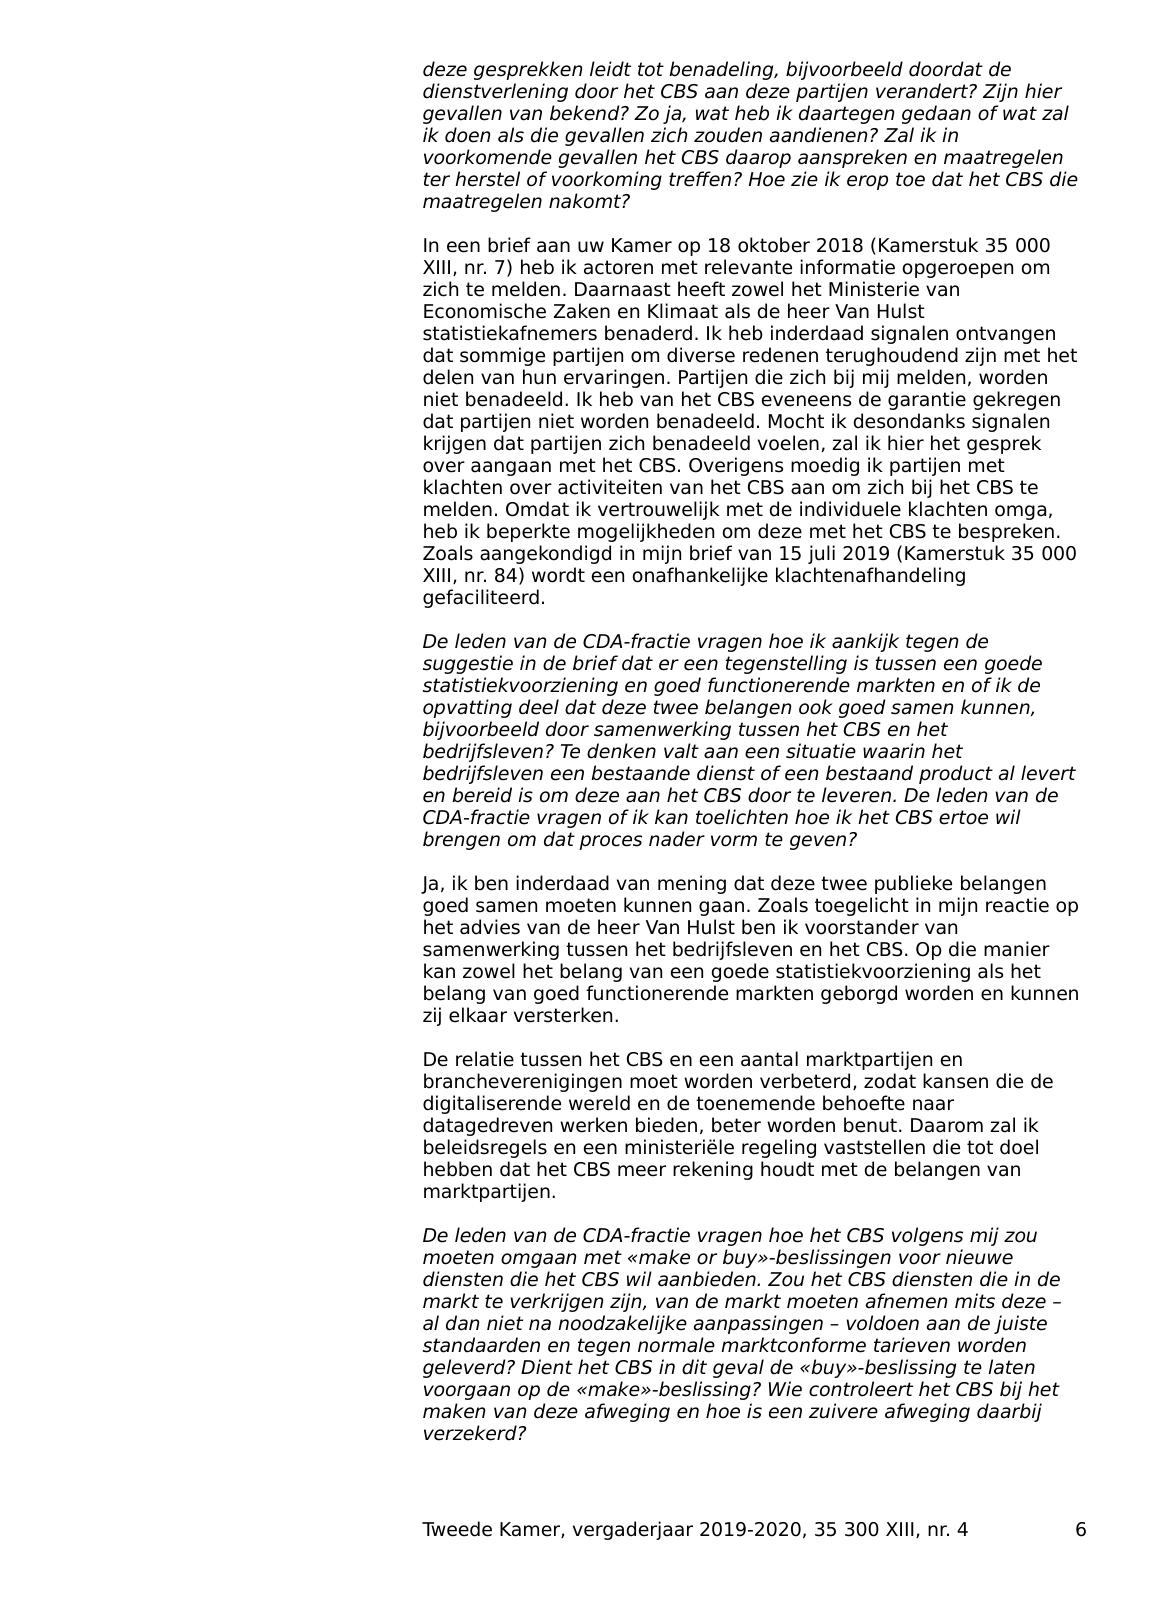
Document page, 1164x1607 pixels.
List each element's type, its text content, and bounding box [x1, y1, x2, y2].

text Ja, ik ben inderdaad van mening dat deze twee publieke belangen goed samen moeten kunnen gaan. Zoals toegelicht in mijn reactie op het advies van de heer Van Hulst ben ik voorstander van samenwerking tussen het bedrijfsleven en het CBS. Op die manier kan zowel het belang van een goede statistiekvoorziening als het belang van goed functionerende markten geborgd worden en kunnen zij elkaar versterken. [422, 873, 1087, 1027]
text In een brief aan uw Kamer op 18 oktober 2018 (Kamerstuk 35 000 XIII, nr. 7) heb ik actoren met relevante informatie opgeroepen om zich te melden. Daarnaast heeft zowel het Ministerie van Economische Zaken en Klimaat als de heer Van Hulst statistiekafnemers benaderd. Ik heb inderdaad signalen ontvangen dat sommige partijen om diverse redenen terughoudend zijn met het delen van hun ervaringen. Partijen die zich bij mij melden, worden niet benadeeld. Ik heb van het CBS eveneens de garantie gekregen dat partijen niet worden benadeeld. Mocht ik desondanks signalen krijgen dat partijen zich benadeeld voelen, zal ik hier het gesprek over aangaan met het CBS. Overigens moedig ik partijen met klachten over activiteiten van het CBS aan om zich bij het CBS te melden. Omdat ik vertrouwelijk met de individuele klachten omga, heb ik beperkte mogelijkheden om deze met het CBS te bespreken. Zoals aangekondigd in mijn brief van 15 juli 2019 (Kamerstuk 35 000 XIII, nr. 84) wordt een onafhankelijke klachtenafhandeling gefaciliteerd. [422, 235, 1087, 609]
text De leden van de CDA-fractie vragen hoe het CBS volgens mij zou moeten omgaan met «make or buy»-beslissingen voor nieuwe diensten die het CBS wil aanbieden. Zou het CBS diensten die in de markt te verkrijgen zijn, van de markt moeten afnemen mits deze – al dan niet na noodzakelijke aanpassingen – voldoen aan de juiste standaarden en tegen normale marktconforme tarieven worden geleverd? Dient het CBS in dit geval de «buy»-beslissing te laten voorgaan op de «make»-beslissing? Wie controleert het CBS bij het maken van deze afweging en hoe is een zuivere afweging daarbij verzekerd? [422, 1225, 1087, 1445]
text De leden van de CDA-fractie vragen hoe ik aankijk tegen de suggestie in de brief dat er een tegenstelling is tussen een goede statistiekvoorziening en goed functionerende markten en of ik de opvatting deel dat deze twee belangen ook goed samen kunnen, bijvoorbeeld door samenwerking tussen het CBS en het bedrijfsleven? Te denken valt aan een situatie waarin het bedrijfsleven een bestaande dienst of een bestaand product al levert en bereid is om deze aan het CBS door te leveren. De leden van de CDA-fractie vragen of ik kan toelichten hoe ik het CBS ertoe wil brengen om dat proces nader vorm te geven? [422, 631, 1087, 851]
text De relatie tussen het CBS en een aantal marktpartijen en brancheverenigingen moet worden verbeterd, zodat kansen die de digitaliserende wereld en de toenemende behoefte naar datagedreven werken bieden, beter worden benut. Daarom zal ik beleidsregels en een ministeriële regeling vaststellen die tot doel hebben dat het CBS meer rekening houdt met de belangen van marktpartijen. [422, 1049, 1087, 1203]
text deze gesprekken leidt tot benadeling, bijvoorbeeld doordat de dienstverlening door het CBS aan deze partijen verandert? Zijn hier gevallen van bekend? Zo ja, wat heb ik daartegen gedaan of wat zal ik doen als die gevallen zich zouden aandienen? Zal ik in voorkomende gevallen het CBS daarop aanspreken en maatregelen ter herstel of voorkoming treffen? Hoe zie ik erop toe dat het CBS die maatregelen nakomt? [422, 59, 1087, 213]
